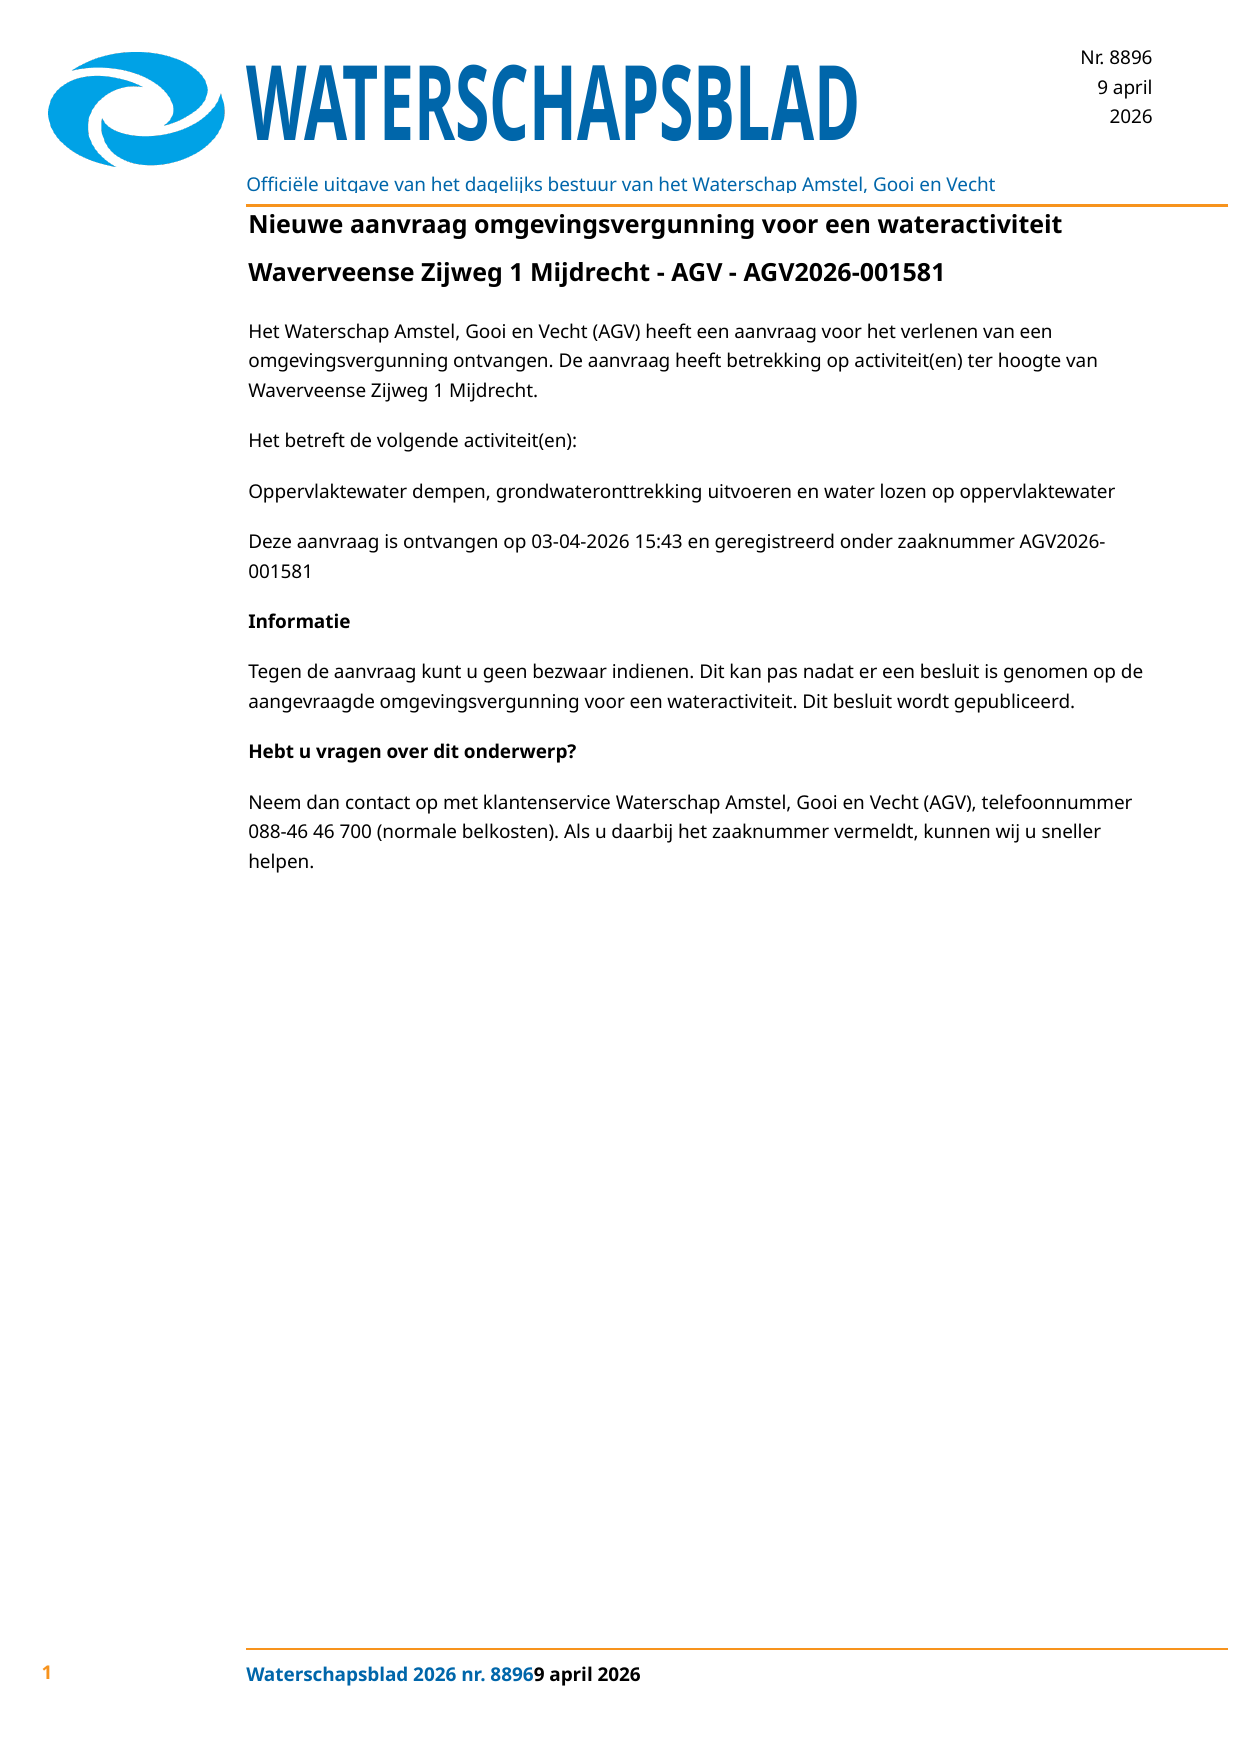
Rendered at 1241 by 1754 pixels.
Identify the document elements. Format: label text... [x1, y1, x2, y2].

text Het Waterschap Amstel, Gooi en Vecht (AGV) heeft een aanvraag voor het verlenen van een omgevingsvergunning ontvangen. De aanvraag heeft betrekking op activiteit(en) ter hoogte van Waverveense Zijweg 1 Mijdrecht. [248, 318, 1152, 403]
picture [41, 47, 231, 172]
text Het betreft de volgende activiteit(en): [248, 427, 1152, 453]
text Deze aanvraag is ontvangen op 03-04-2026 15:43 en geregistreerd onder zaaknummer AGV2026-001581 [248, 528, 1152, 584]
text Tegen de aanvraag kunt u geen bezwaar indienen. Dit kan pas nadat er een besluit is genomen op de aangevraagde omgevingsvergunning voor een wateractiviteit. Dit besluit wordt gepubliceerd. [248, 659, 1152, 714]
text Neem dan contact op met klantenservice Waterschap Amstel, Gooi en Vecht (AGV), telefoonnummer 088-46 46 700 (normale belkosten). Als u daarbij het zaaknummer vermeldt, kunnen wij u sneller helpen. [248, 789, 1152, 874]
text Oppervlaktewater dempen, grondwateronttrekking uitvoeren en water lozen op oppervlaktewater [248, 478, 1152, 504]
text Hebt u vragen over dit onderwerp? [248, 739, 1152, 764]
text Informatie [248, 608, 1152, 634]
text Nieuwe aanvraag omgevingsvergunning voor een wateractiviteit Waverveense Zijweg 1 Mijdrecht - AGV - AGV2026-001581 [248, 207, 1152, 288]
